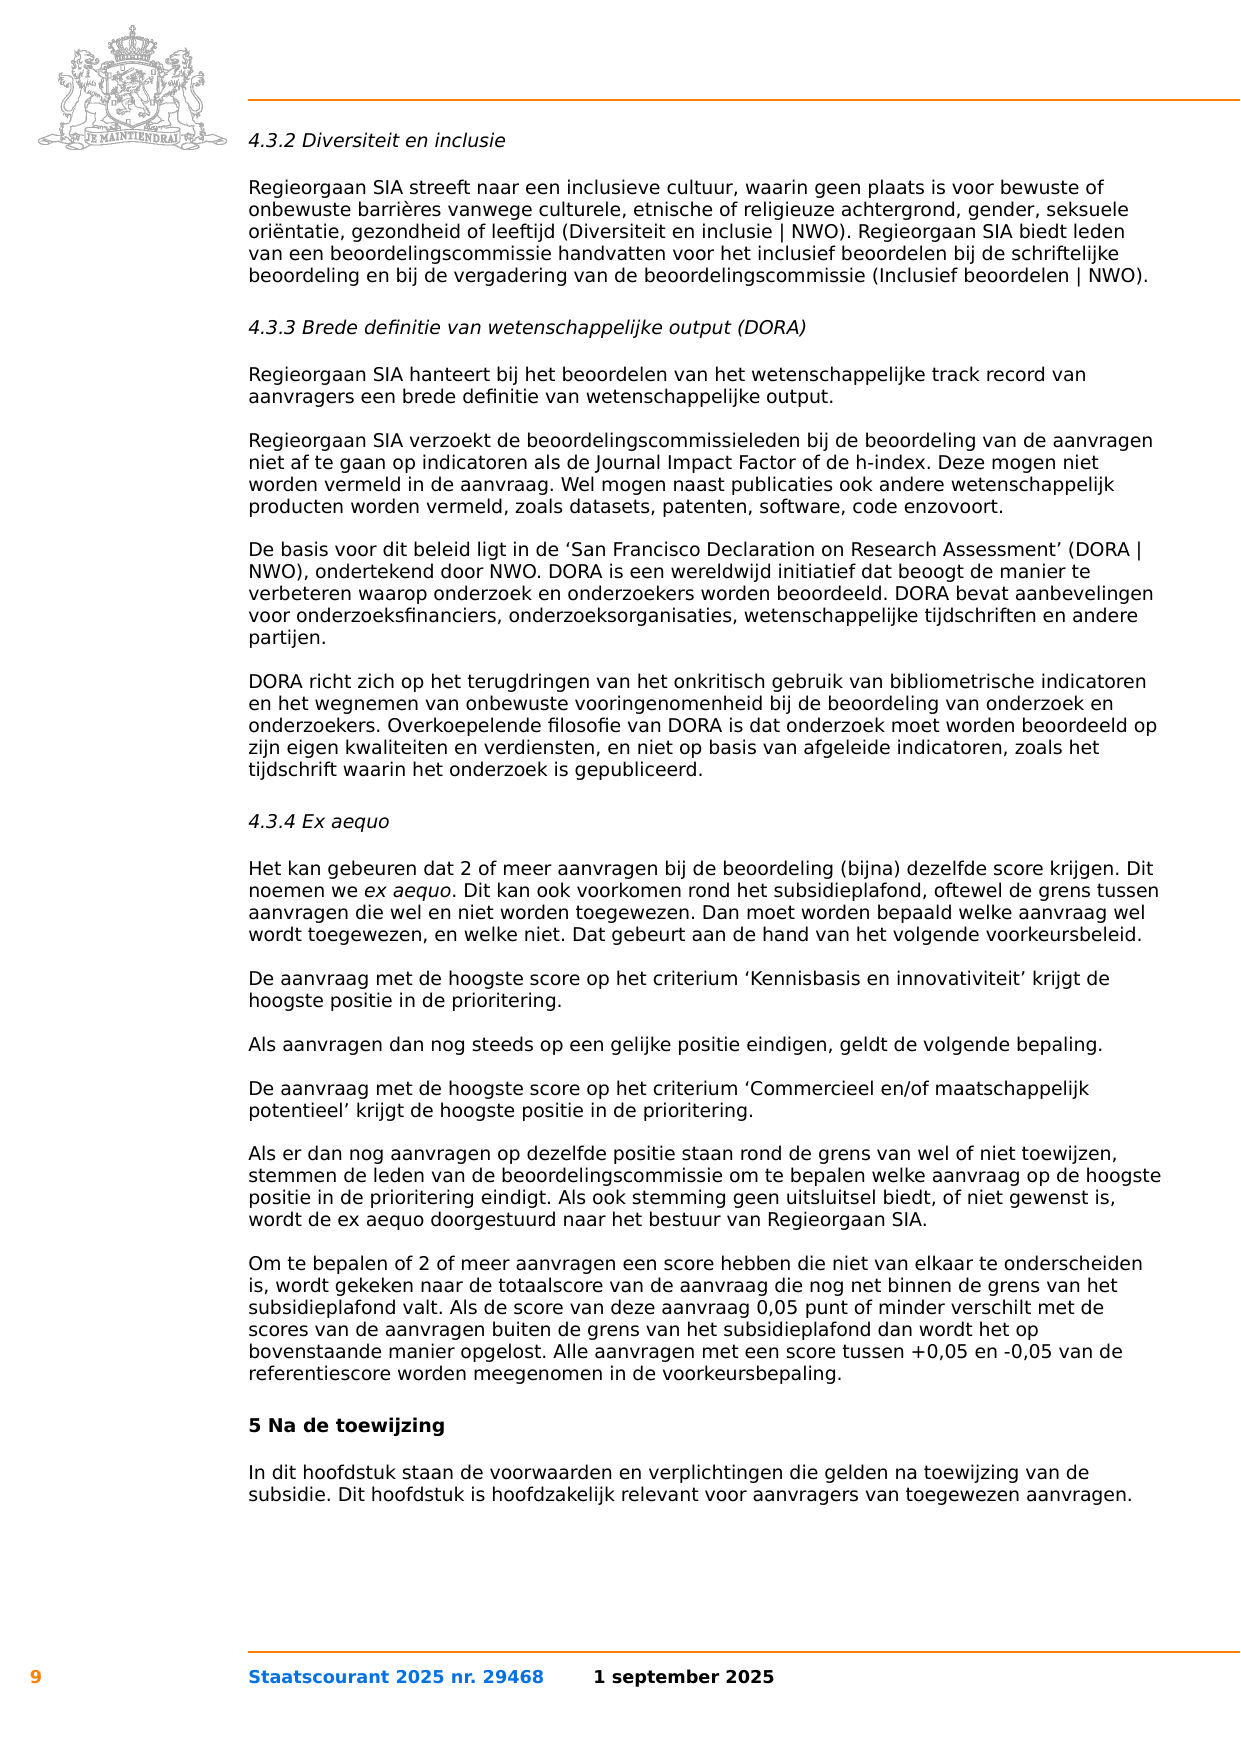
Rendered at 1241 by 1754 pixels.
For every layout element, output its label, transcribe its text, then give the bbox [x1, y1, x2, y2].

text DORA richt zich op het terugdringen van het onkritisch gebruik van bibliometrische indicatoren en het wegnemen van onbewuste vooringenomenheid bij de beoordeling van onderzoek en onderzoekers. Overkoepelende filosofie van DORA is dat onderzoek moet worden beoordeeld op zijn eigen kwaliteiten en verdiensten, en niet op basis van afgeleide indicatoren, zoals het tijdschrift waarin het onderzoek is gepubliceerd. [248, 671, 1163, 781]
text Als aanvragen dan nog steeds op een gelijke positie eindigen, geldt de volgende bepaling. [248, 1034, 1163, 1056]
text Regieorgaan SIA streeft naar een inclusieve cultuur, waarin geen plaats is voor bewuste of onbewuste barrières vanwege culturele, etnische of religieuze achtergrond, gender, seksuele oriëntatie, gezondheid of leeftijd (Diversiteit en inclusie | NWO). Regieorgaan SIA biedt leden van een beoordelingscommissie handvatten voor het inclusief beoordelen bij de schriftelijke beoordeling en bij de vergadering van de beoordelingscommissie (Inclusief beoordelen | NWO). [248, 177, 1163, 287]
picture [38, 25, 227, 150]
text De aanvraag met de hoogste score op het criterium ‘Commercieel en/of maatschappelijk potentieel’ krijgt de hoogste positie in de prioritering. [248, 1077, 1163, 1121]
text Regieorgaan SIA hanteert bij het beoordelen van het wetenschappelijke track record van aanvragers een brede definitie van wetenschappelijke output. [248, 364, 1163, 408]
text De basis voor dit beleid ligt in de ‘San Francisco Declaration on Research Assessment’ (DORA | NWO), ondertekend door NWO. DORA is een wereldwijd initiatief dat beoogt de manier te verbeteren waarop onderzoek en onderzoekers worden beoordeeld. DORA bevat aanbevelingen voor onderzoeksfinanciers, onderzoeksorganisaties, wetenschappelijke tijdschriften en andere partijen. [248, 539, 1163, 649]
subtitle 4.3.2 Diversiteit en inclusie [248, 130, 1163, 152]
text De aanvraag met de hoogste score op het criterium ‘Kennisbasis en innovativiteit’ krijgt de hoogste positie in de prioritering. [248, 968, 1163, 1012]
text Als er dan nog aanvragen op dezelfde positie staan rond de grens van wel of niet toewijzen, stemmen de leden van de beoordelingscommissie om te bepalen welke aanvraag op de hoogste positie in de prioritering eindigt. Als ook stemming geen uitsluitsel biedt, of niet gewenst is, wordt de ex aequo doorgestuurd naar het bestuur van Regieorgaan SIA. [248, 1143, 1163, 1231]
text In dit hoofdstuk staan de voorwaarden en verplichtingen die gelden na toewijzing van de subsidie. Dit hoofdstuk is hoofdzakelijk relevant voor aanvragers van toegewezen aanvragen. [248, 1462, 1163, 1506]
text Om te bepalen of 2 of meer aanvragen een score hebben die niet van elkaar te onderscheiden is, wordt gekeken naar de totaalscore van de aanvraag die nog net binnen de grens van het subsidieplafond valt. Als de score van deze aanvraag 0,05 punt of minder verschilt met de scores van de aanvragen buiten de grens van het subsidieplafond dan wordt het op bovenstaande manier opgelost. Alle aanvragen met een score tussen +0,05 en -0,05 van de referentiescore worden meegenomen in de voorkeursbepaling. [248, 1253, 1163, 1385]
subtitle 4.3.4 Ex aequo [248, 811, 1163, 833]
text Het kan gebeuren dat 2 of meer aanvragen bij de beoordeling (bijna) dezelfde score krijgen. Dit noemen we ex aequo. Dit kan ook voorkomen rond het subsidieplafond, oftewel de grens tussen aanvragen die wel en niet worden toegewezen. Dan moet worden bepaald welke aanvraag wel wordt toegewezen, en welke niet. Dat gebeurt aan de hand van het volgende voorkeursbeleid. [248, 858, 1163, 946]
subtitle 5 Na de toewijzing [248, 1415, 1163, 1437]
text Regieorgaan SIA verzoekt de beoordelingscommissieleden bij de beoordeling van de aanvragen niet af te gaan op indicatoren als de Journal Impact Factor of de h-index. Deze mogen niet worden vermeld in de aanvraag. Wel mogen naast publicaties ook andere wetenschappelijk producten worden vermeld, zoals datasets, patenten, software, code enzovoort. [248, 429, 1163, 517]
subtitle 4.3.3 Brede definitie van wetenschappelijke output (DORA) [248, 317, 1163, 339]
